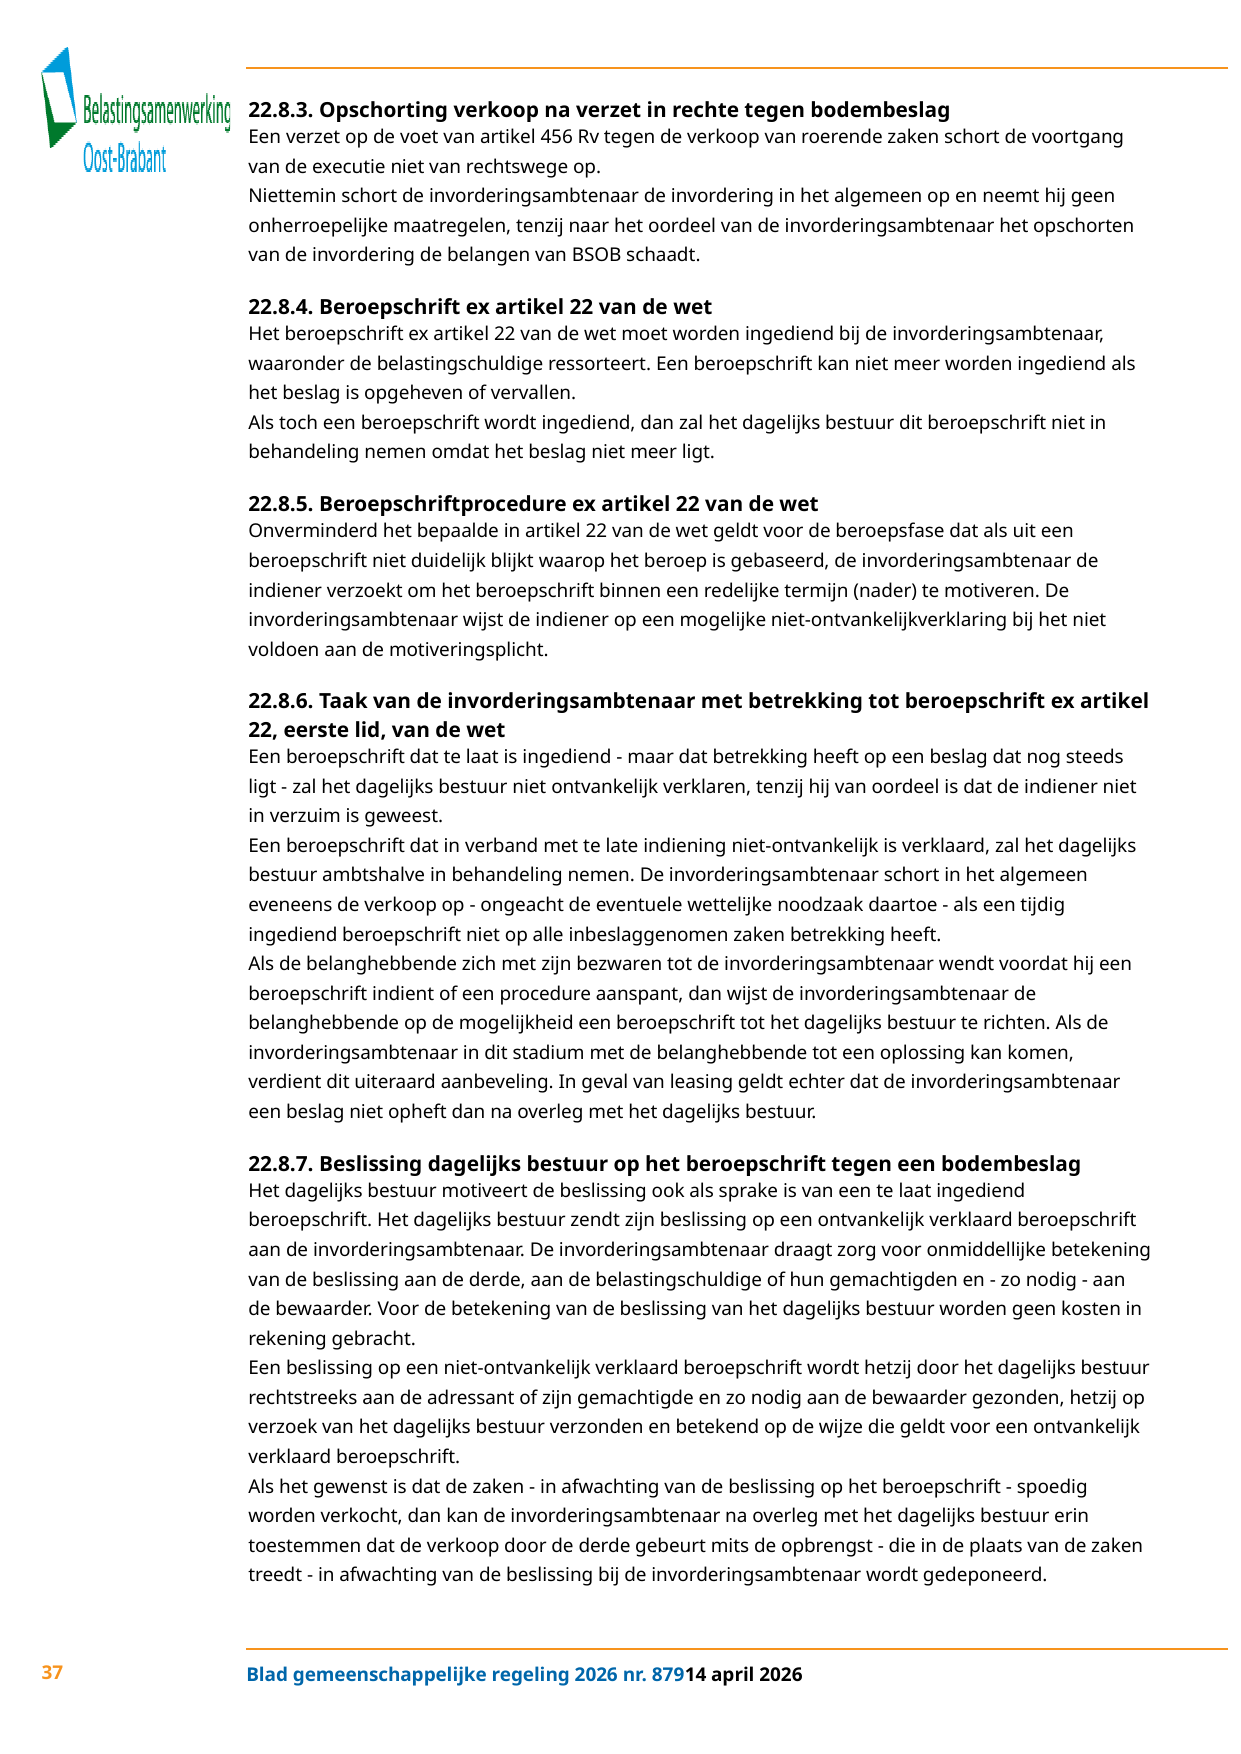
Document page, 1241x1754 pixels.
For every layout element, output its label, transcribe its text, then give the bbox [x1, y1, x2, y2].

text 22.8.4. Beroepschrift ex artikel 22 van de wet [248, 292, 1152, 320]
picture [86, 146, 91, 169]
text 22.8.7. Beslissing dagelijks bestuur op het beroepschrift tegen een bodembeslag [248, 1149, 1152, 1177]
text 22.8.6. Taak van de invorderingsambtenaar met betrekking tot beroepschrift ex artikel 22, eerste lid, van de wet [248, 686, 1152, 743]
picture [91, 163, 96, 172]
text Het beroepschrift ex artikel 22 van de wet moet worden ingediend bij de invorderingsambtenaar, waaronder de belastingschuldige ressorteert. Een beroepschrift kan niet meer worden ingediend als het beslag is opgeheven of vervallen. [248, 320, 1152, 405]
text 22.8.3. Opschorting verkoop na verzet in rechte tegen bodembeslag [248, 95, 1152, 123]
text Een beroepschrift dat in verband met te late indiening niet-ontvankelijk is verklaard, zal het dagelijks bestuur ambtshalve in behandeling nemen. De invorderingsambtenaar schort in het algemeen eveneens de verkoop op - ongeacht de eventuele wettelijke noodzaak daartoe - als een tijdig ingediend beroepschrift niet op alle inbeslaggenomen zaken betrekking heeft. [248, 832, 1152, 946]
text Een beroepschrift dat te laat is ingediend - maar dat betrekking heeft op een beslag dat nog steeds ligt - zal het dagelijks bestuur niet ontvankelijk verklaren, tenzij hij van oordeel is dat de indiener niet in verzuim is geweest. [248, 743, 1152, 828]
text Onverminderd het bepaalde in artikel 22 van de wet geldt voor de beroepsfase dat als uit een beroepschrift niet duidelijk blijkt waarop het beroep is gebaseerd, de invorderingsambtenaar de indiener verzoekt om het beroepschrift binnen een redelijke termijn (nader) te motiveren. De invorderingsambtenaar wijst de indiener op een mogelijke niet-ontvankelijkverklaring bij het niet voldoen aan de motiveringsplicht. [248, 518, 1152, 662]
text Als de belanghebbende zich met zijn bezwaren tot de invorderingsambtenaar wendt voordat hij een beroepschrift indient of een procedure aanspant, dan wijst de invorderingsambtenaar de belanghebbende op de mogelijkheid een beroepschrift tot het dagelijks bestuur te richten. Als de invorderingsambtenaar in dit stadium met de belanghebbende tot een oplossing kan komen, verdient dit uiteraard aanbeveling. In geval van leasing geldt echter dat de invorderingsambtenaar een beslag niet opheft dan na overleg met het dagelijks bestuur. [248, 950, 1152, 1124]
picture [41, 47, 231, 172]
text Niettemin schort de invorderingsambtenaar de invordering in het algemeen op en neemt hij geen onherroepelijke maatregelen, tenzij naar het oordeel van de invorderingsambtenaar het opschorten van de invordering de belangen van BSOB schaadt. [248, 182, 1152, 267]
picture [100, 161, 105, 172]
text Als het gewenst is dat de zaken - in afwachting van de beslissing op het beroepschrift - spoedig worden verkocht, dan kan de invorderingsambtenaar na overleg met het dagelijks bestuur erin toestemmen dat de verkoop door de derde gebeurt mits de opbrengst - die in de plaats van de zaken treedt - in afwachting van de beslissing bij de invorderingsambtenaar wordt gedeponeerd. [248, 1473, 1152, 1587]
text Het dagelijks bestuur motiveert de beslissing ook als sprake is van een te laat ingediend beroepschrift. Het dagelijks bestuur zendt zijn beslissing op een ontvankelijk verklaard beroepschrift aan de invorderingsambtenaar. De invorderingsambtenaar draagt zorg voor onmiddellijke betekening van de beslissing aan de derde, aan de belastingschuldige of hun gemachtigden en - zo nodig - aan de bewaarder. Voor de betekening van de beslissing van het dagelijks bestuur worden geen kosten in rekening gebracht. [248, 1177, 1152, 1351]
text 22.8.5. Beroepschriftprocedure ex artikel 22 van de wet [248, 489, 1152, 518]
text Een beslissing op een niet-ontvankelijk verklaard beroepschrift wordt hetzij door het dagelijks bestuur rechtstreeks aan de adressant of zijn gemachtigde en zo nodig aan de bewaarder gezonden, hetzij op verzoek van het dagelijks bestuur verzonden en betekend op de wijze die geldt voor een ontvankelijk verklaard beroepschrift. [248, 1354, 1152, 1469]
picture [129, 155, 134, 172]
text Als toch een beroepschrift wordt ingediend, dan zal het dagelijks bestuur dit beroepschrift niet in behandeling nemen omdat het beslag niet meer ligt. [248, 409, 1152, 464]
text Een verzet op de voet van artikel 456 Rv tegen de verkoop van roerende zaken schort de voortgang van de executie niet van rechtswege op. [248, 123, 1152, 178]
